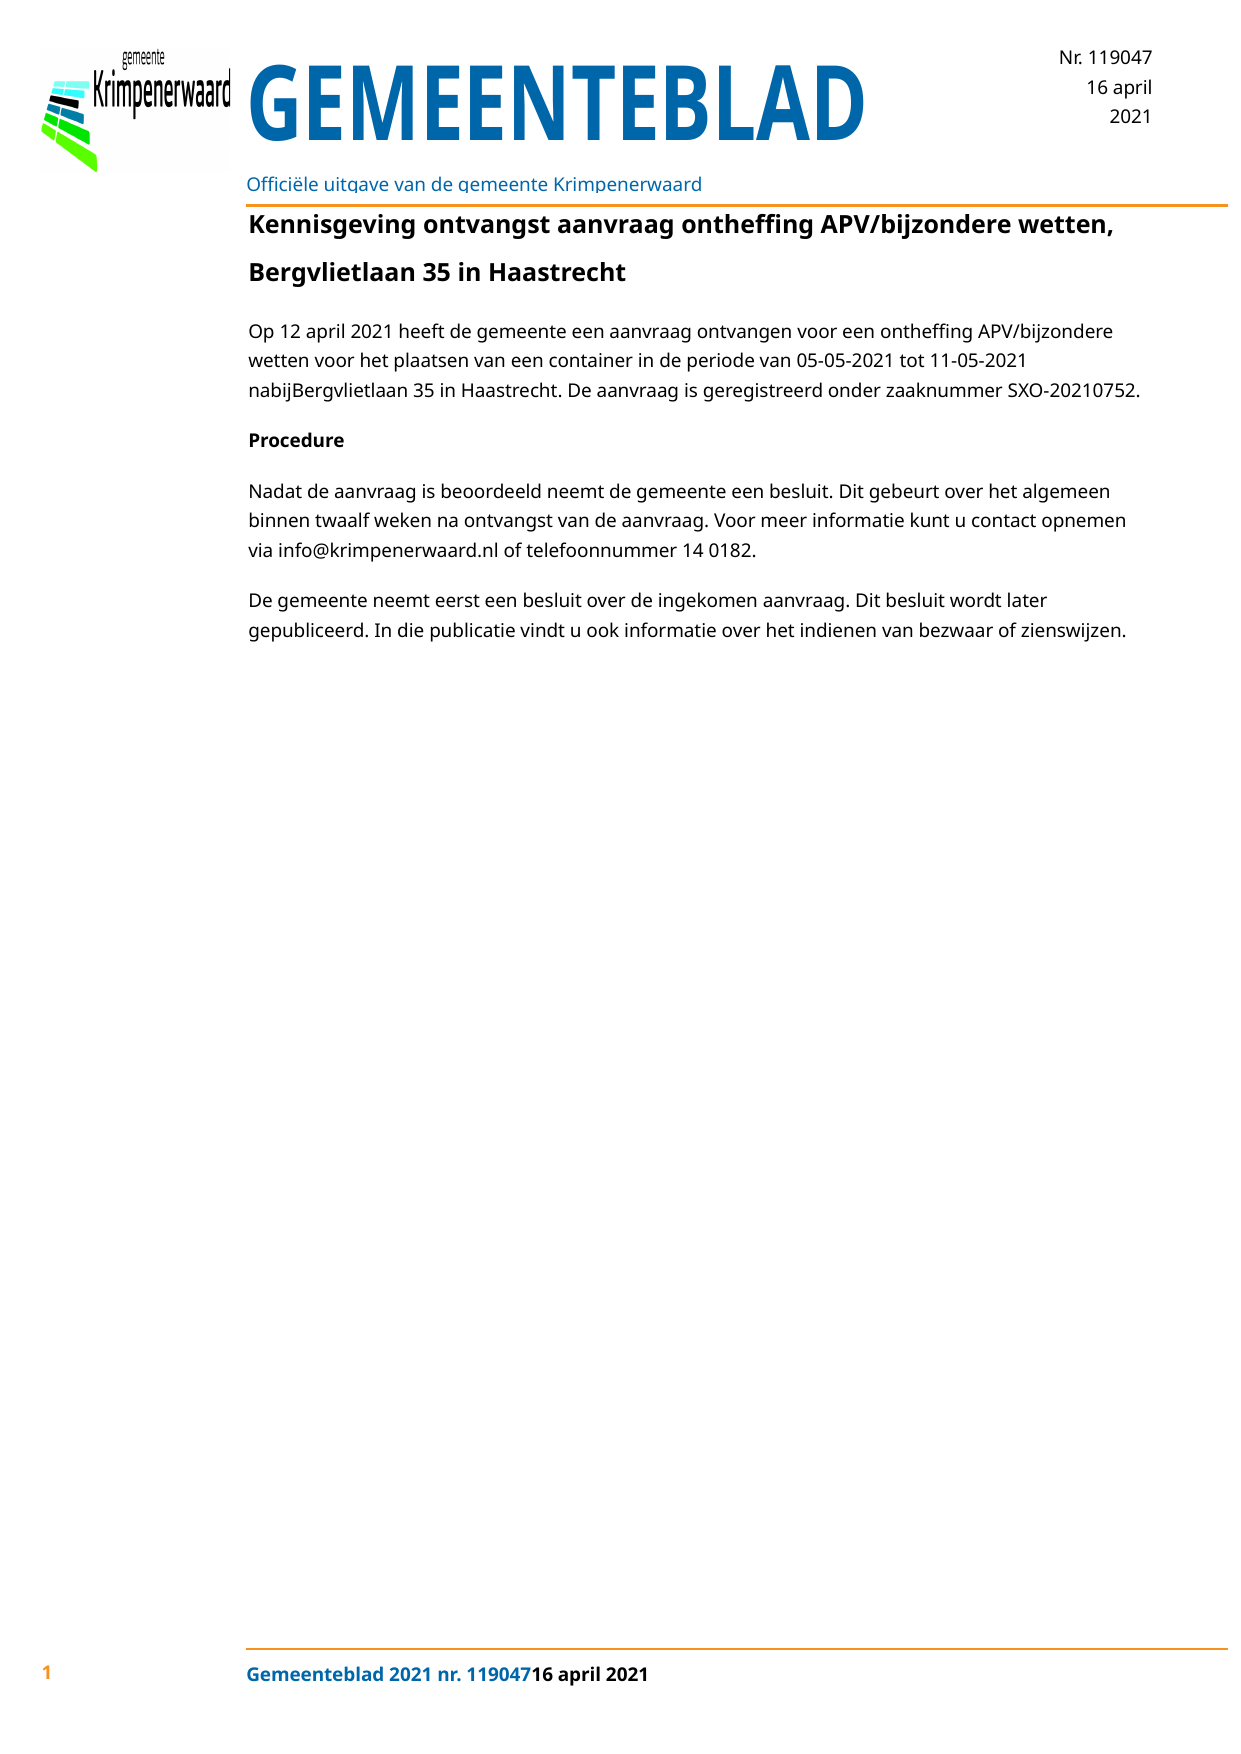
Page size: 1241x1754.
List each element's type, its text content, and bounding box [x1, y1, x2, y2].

text Nadat de aanvraag is beoordeeld neemt de gemeente een besluit. Dit gebeurt over het algemeen binnen twaalf weken na ontvangst van de aanvraag. Voor meer informatie kunt u contact opnemen via info@krimpenerwaard.nl of telefoonnummer 14 0182. [248, 478, 1152, 563]
text Kennisgeving ontvangst aanvraag ontheffing APV/bijzondere wetten, Bergvlietlaan 35 in Haastrecht [248, 207, 1152, 288]
text Procedure [248, 427, 1152, 453]
text De gemeente neemt eerst een besluit over de ingekomen aanvraag. Dit besluit wordt later gepubliceerd. In die publicatie vindt u ook informatie over het indienen van bezwaar of zienswijzen. [248, 587, 1152, 643]
text Op 12 april 2021 heeft de gemeente een aanvraag ontvangen voor een ontheffing APV/bijzondere wetten voor het plaatsen van een container in de periode van 05-05-2021 tot 11-05-2021 nabijBergvlietlaan 35 in Haastrecht. De aanvraag is geregistreerd onder zaaknummer SXO-20210752. [248, 318, 1152, 403]
picture [41, 47, 231, 172]
